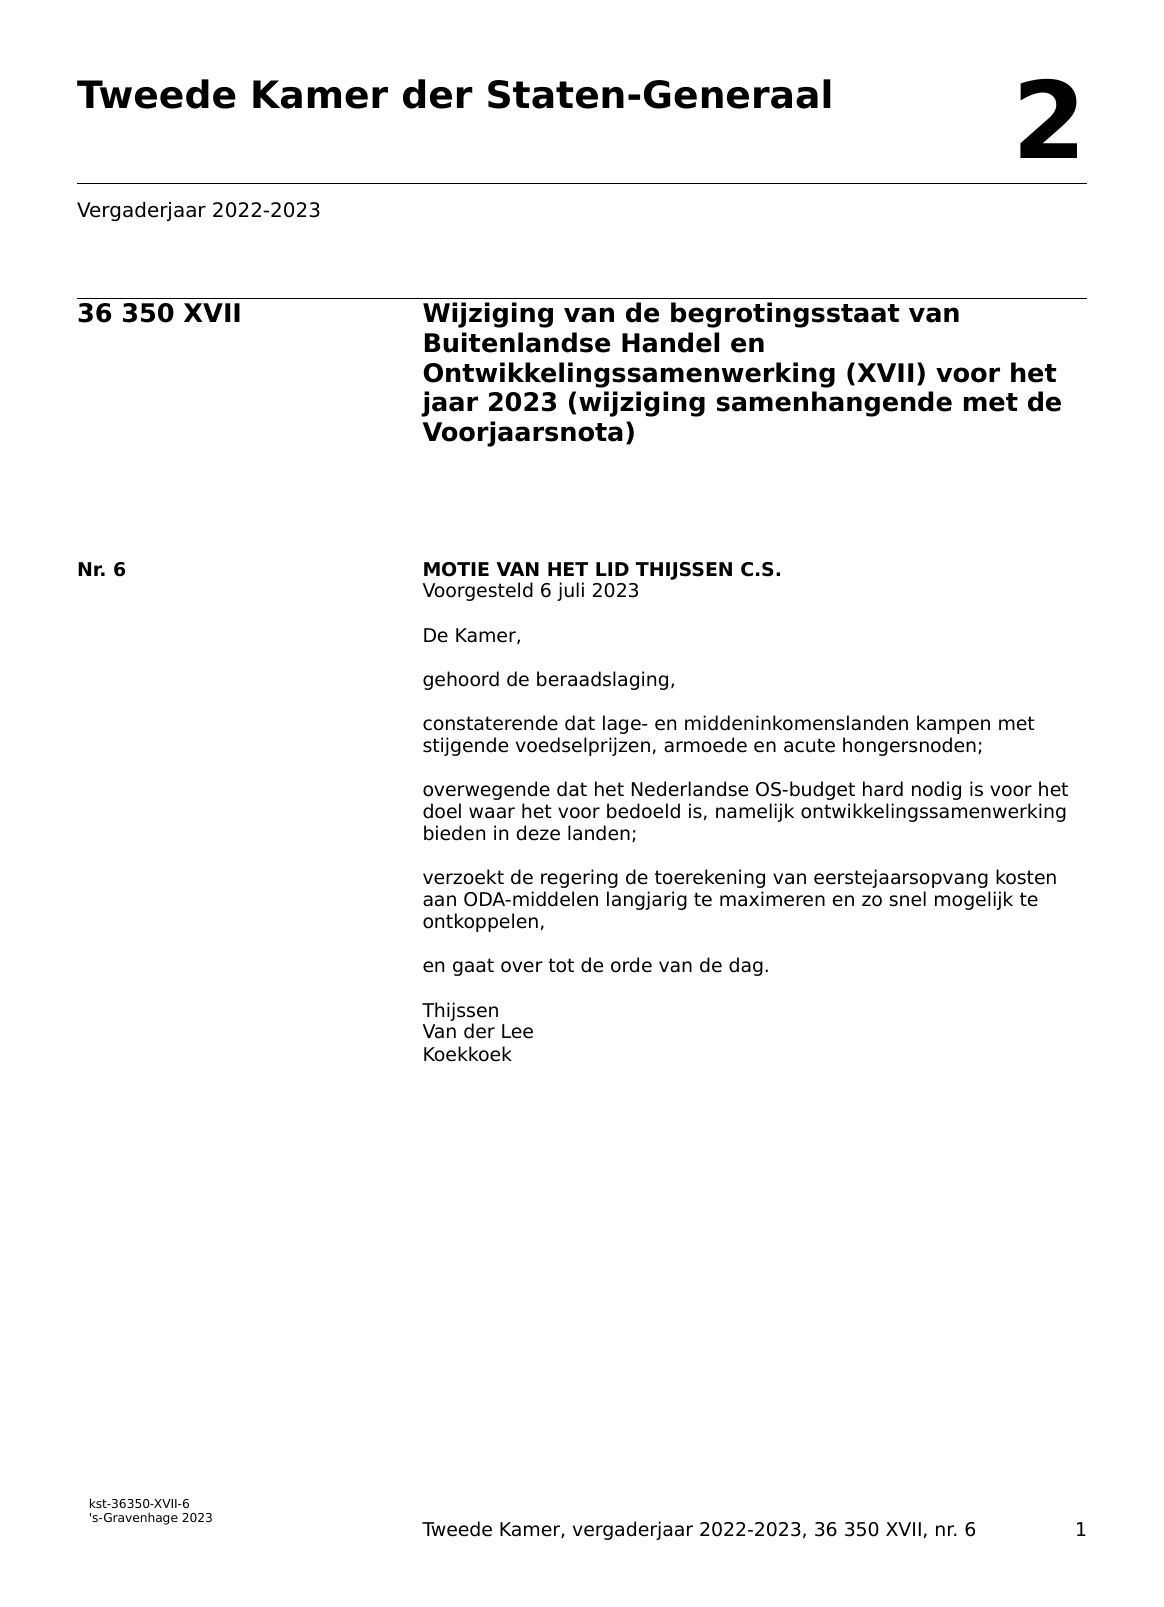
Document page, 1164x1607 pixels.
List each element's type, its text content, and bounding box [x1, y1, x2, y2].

table_header 2 [886, 59, 1087, 183]
text overwegende dat het Nederlandse OS-budget hard nodig is voor het doel waar het voor bedoeld is, namelijk ontwikkelingssamenwerking bieden in deze landen; [422, 779, 1087, 845]
subtitle Nr. 6 MOTIE VAN HET LID THIJSSEN C.S. [77, 558, 1087, 580]
table_cell Vergaderjaar 2022-2023 [77, 184, 1087, 298]
text kst-36350-XVII-6 [88, 1497, 323, 1511]
text 's-Gravenhage 2023 [88, 1511, 323, 1525]
text Thijssen [422, 999, 1087, 1021]
subtitle 36 350 XVII Wijziging van de begrotingsstaat van Buitenlandse Handel en Ontwikkelingssamenwerking (XVII) voor het jaar 2023 (wijziging samenhangende met de Voorjaarsnota) [77, 299, 1087, 447]
text en gaat over tot de orde van de dag. [422, 955, 1087, 977]
text De Kamer, [422, 624, 1087, 647]
text verzoekt de regering de toerekening van eerstejaarsopvang kosten aan ODA-middelen langjarig te maximeren en zo snel mogelijk te ontkoppelen, [422, 867, 1087, 933]
text gehoord de beraadslaging, [422, 669, 1087, 691]
text constaterende dat lage- en middeninkomenslanden kampen met stijgende voedselprijzen, armoede en acute hongersnoden; [422, 713, 1087, 757]
text Voorgesteld 6 juli 2023 [422, 580, 1087, 602]
text Van der Lee [422, 1021, 1087, 1043]
table_header Tweede Kamer der Staten-Generaal [77, 59, 886, 183]
text Koekkoek [422, 1043, 1087, 1065]
